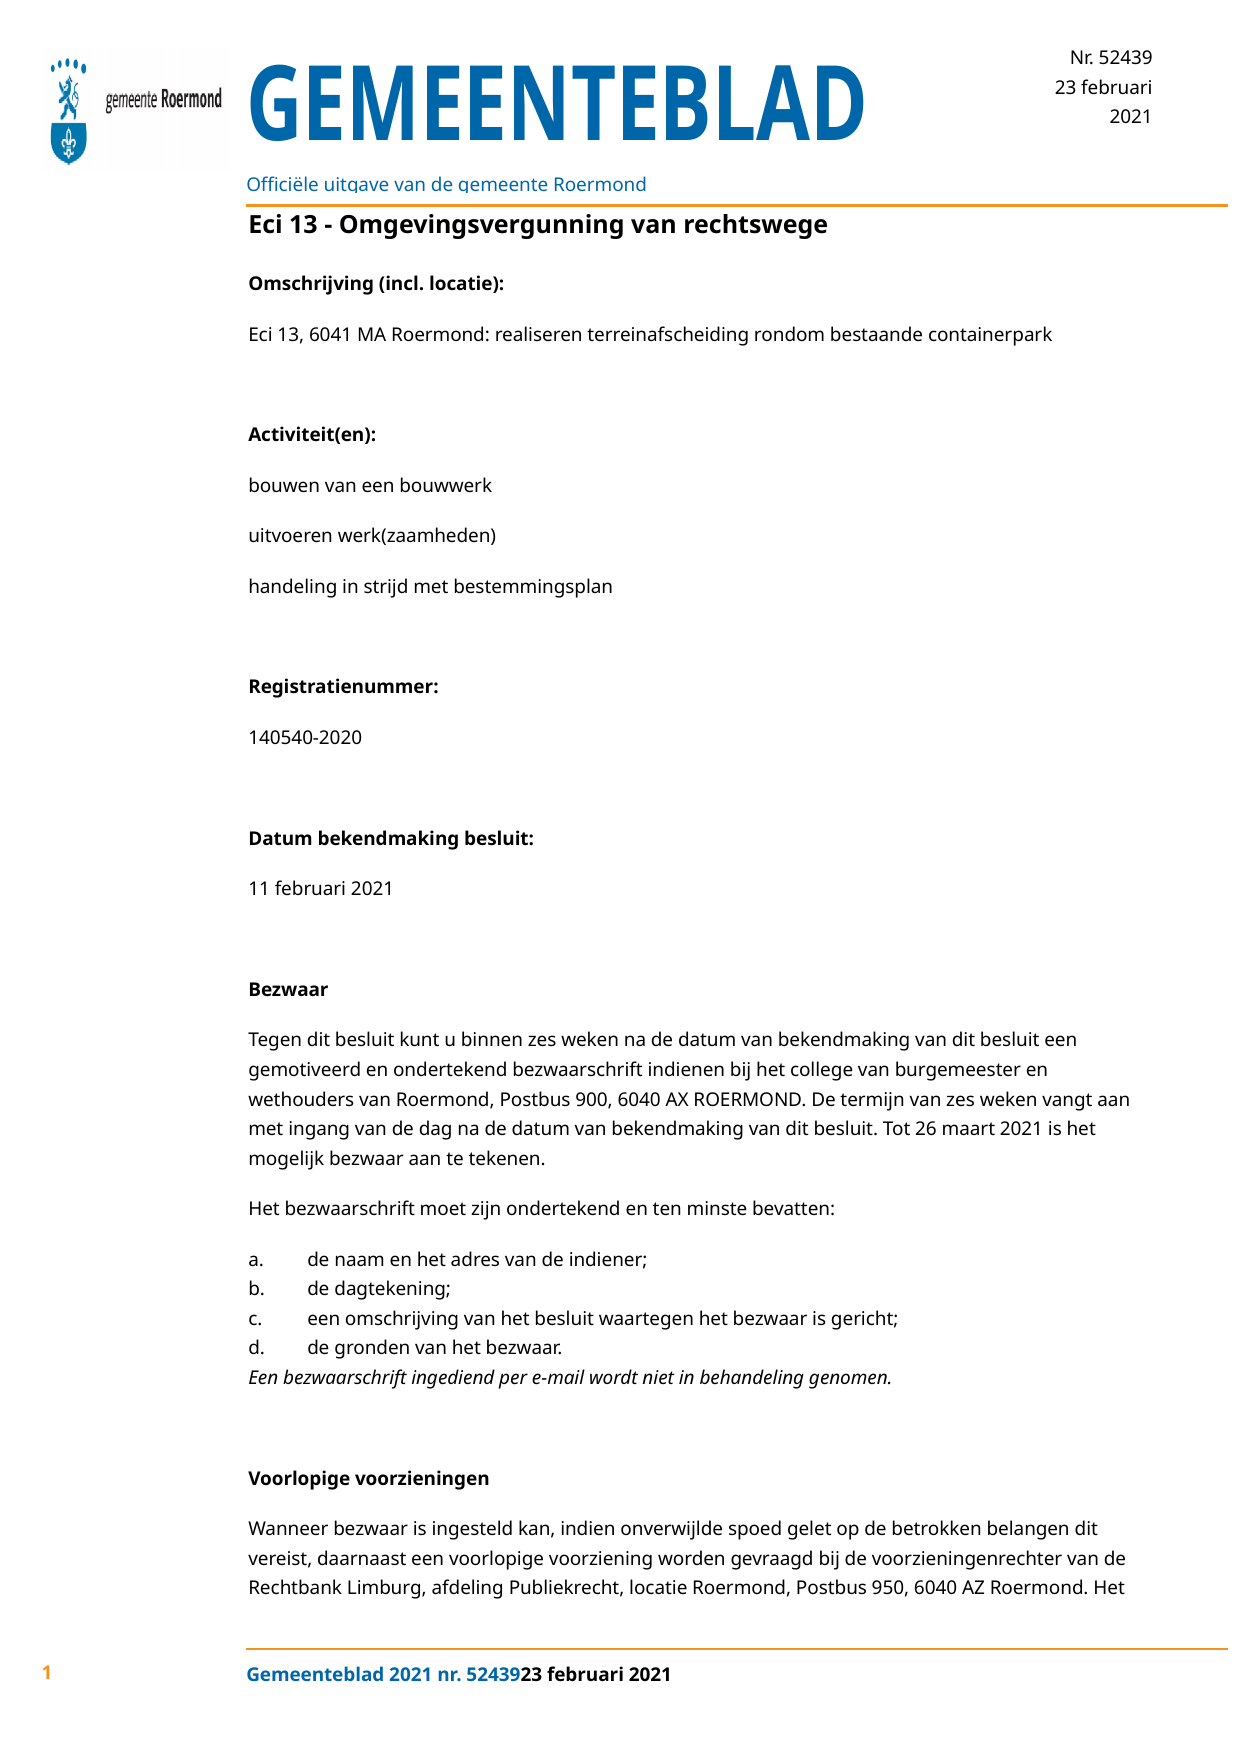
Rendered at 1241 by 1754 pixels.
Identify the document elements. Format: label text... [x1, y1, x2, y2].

text handeling in strijd met bestemmingsplan [248, 573, 1152, 598]
text Eci 13 - Omgevingsvergunning van rechtswege [248, 207, 1152, 241]
text Bezwaar [248, 976, 1152, 1002]
text Datum bekendmaking besluit: [248, 825, 1152, 851]
text Een bezwaarschrift ingediend per e-mail wordt niet in behandeling genomen. [248, 1364, 1152, 1390]
list de dagtekening; [248, 1275, 1152, 1301]
text Registratienummer: [248, 674, 1152, 699]
list de gronden van het bezwaar. [248, 1334, 1152, 1360]
text Omschrijving (incl. locatie): [248, 270, 1152, 296]
text Voorlopige voorzieningen [248, 1465, 1152, 1491]
text Eci 13, 6041 MA Roermond: realiseren terreinafscheiding rondom bestaande containerpark [248, 321, 1152, 346]
text Tegen dit besluit kunt u binnen zes weken na de datum van bekendmaking van dit besluit een gemotiveerd en ondertekend bezwaarschrift indienen bij het college van burgemeester en wethouders van Roermond, Postbus 900, 6040 AX ROERMOND. De termijn van zes weken vangt aan met ingang van de dag na de datum van bekendmaking van dit besluit. Tot 26 maart 2021 is het mogelijk bezwaar aan te tekenen. [248, 1027, 1152, 1171]
list de naam en het adres van de indiener; [248, 1246, 1152, 1271]
text bouwen van een bouwwerk [248, 472, 1152, 498]
list een omschrijving van het besluit waartegen het bezwaar is gericht; [248, 1305, 1152, 1331]
text Wanneer bezwaar is ingesteld kan, indien onverwijlde spoed gelet op de betrokken belangen dit vereist, daarnaast een voorlopige voorziening worden gevraagd bij de voorzieningenrechter van de Rechtbank Limburg, afdeling Publiekrecht, locatie Roermond, Postbus 950, 6040 AZ Roermond. Het [248, 1515, 1152, 1600]
text 11 februari 2021 [248, 875, 1152, 901]
text Het bezwaarschrift moet zijn ondertekend en ten minste bevatten: [248, 1195, 1152, 1221]
text Activiteit(en): [248, 422, 1152, 447]
picture [41, 47, 231, 172]
text 140540-2020 [248, 724, 1152, 750]
text uitvoeren werk(zaamheden) [248, 522, 1152, 548]
